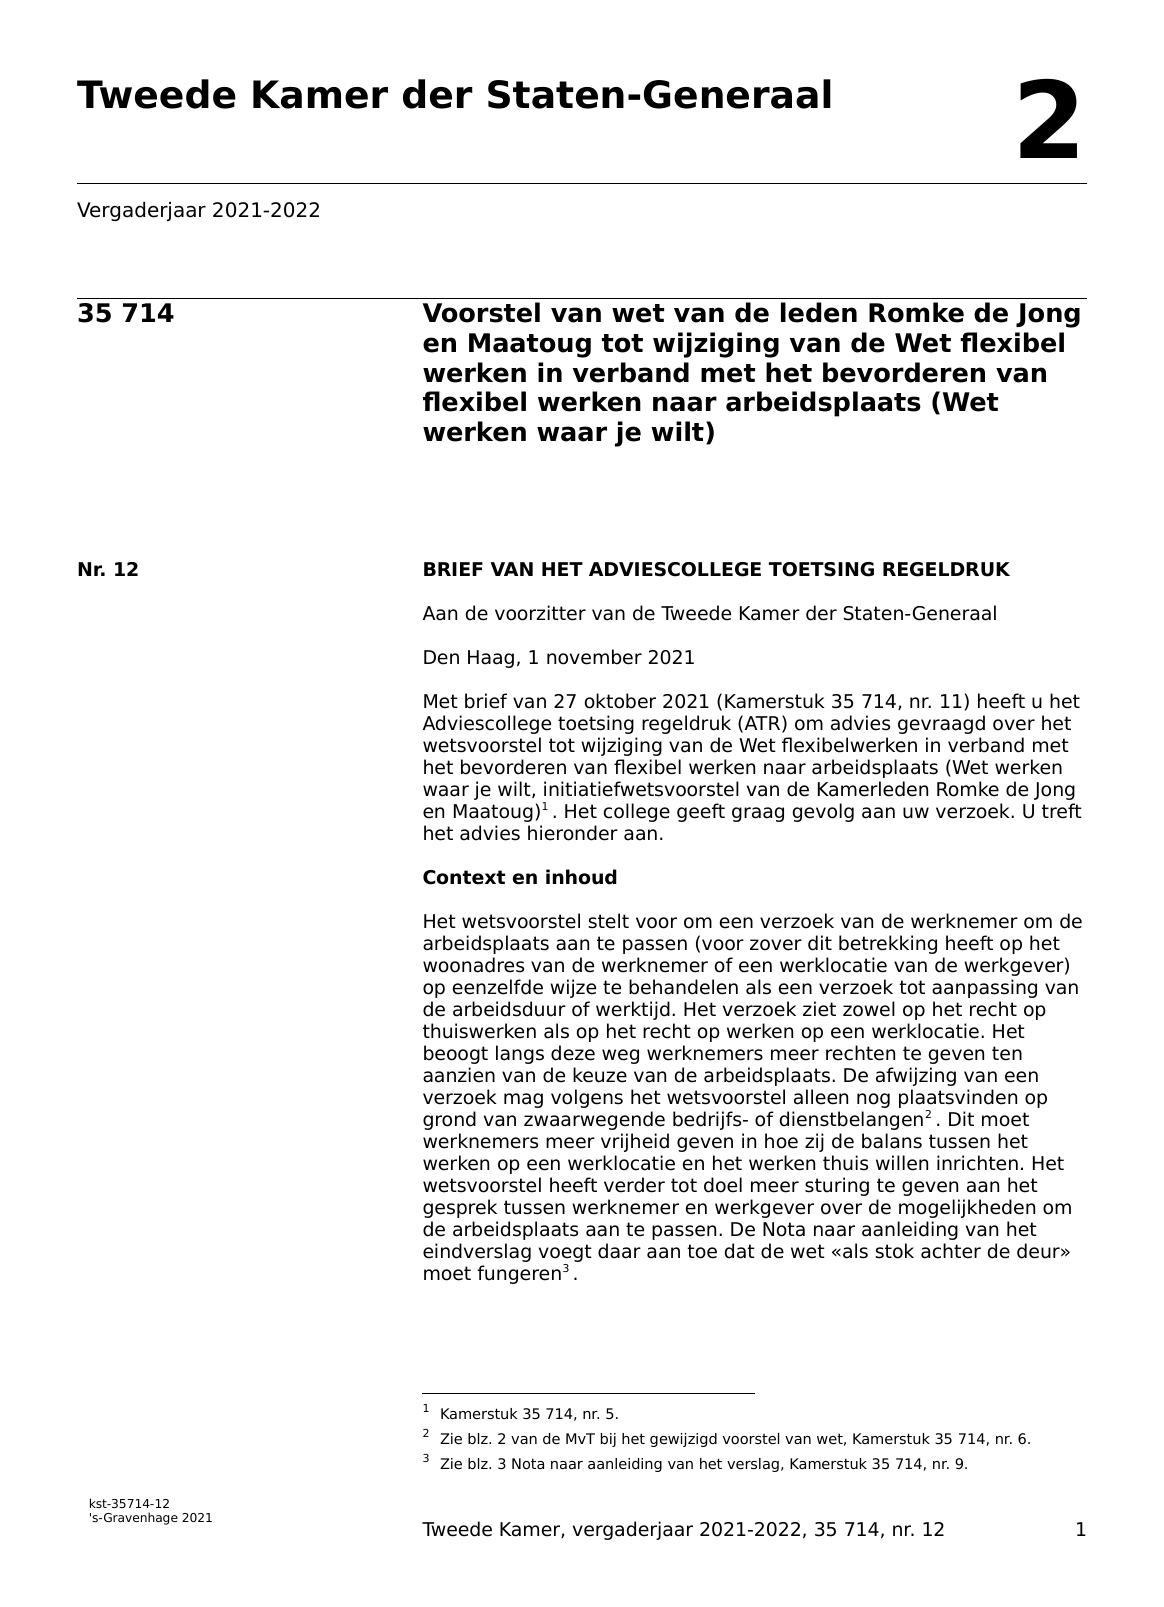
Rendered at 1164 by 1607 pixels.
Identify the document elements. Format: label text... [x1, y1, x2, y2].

text Aan de voorzitter van de Tweede Kamer der Staten-Generaal [422, 603, 1087, 624]
text Het wetsvoorstel stelt voor om een verzoek van de werknemer om de arbeidsplaats aan te passen (voor zover dit betrekking heeft op het woonadres van de werknemer of een werklocatie van de werkgever) op eenzelfde wijze te behandelen als een verzoek tot aanpassing van de arbeidsduur of werktijd. Het verzoek ziet zowel op het recht op thuiswerken als op het recht op werken op een werklocatie. Het beoogt langs deze weg werknemers meer rechten te geven ten aanzien van de keuze van de arbeidsplaats. De afwijzing van een verzoek mag volgens het wetsvoorstel alleen nog plaatsvinden op grond van zwaarwegende bedrijfs- of dienstbelangen. Dit moet werknemers meer vrijheid geven in hoe zij de balans tussen het werken op een werklocatie en het werken thuis willen inrichten. Het wetsvoorstel heeft verder tot doel meer sturing te geven aan het gesprek tussen werknemer en werkgever over de mogelijkheden om de arbeidsplaats aan te passen. De Nota naar aanleiding van het eindverslag voegt daar aan toe dat de wet «als stok achter de deur» moet fungeren. [422, 911, 1087, 1285]
table_header 2 [886, 59, 1087, 183]
subtitle Context en inhoud [422, 867, 1087, 889]
text kst-35714-12 [88, 1497, 323, 1511]
text Zie blz. 2 van de MvT bij het gewijzigd voorstel van wet, Kamerstuk 35 714, nr. 6. [422, 1427, 1087, 1449]
subtitle Nr. 12 BRIEF VAN HET ADVIESCOLLEGE TOETSING REGELDRUK [77, 558, 1087, 580]
table_header Tweede Kamer der Staten-Generaal [77, 59, 886, 183]
text Zie blz. 3 Nota naar aanleiding van het verslag, Kamerstuk 35 714, nr. 9. [422, 1452, 1087, 1474]
text Kamerstuk 35 714, nr. 5. [422, 1402, 1087, 1424]
subtitle 35 714 Voorstel van wet van de leden Romke de Jong en Maatoug tot wijziging van de Wet flexibel werken in verband met het bevorderen van flexibel werken naar arbeidsplaats (Wet werken waar je wilt) [77, 299, 1087, 447]
table_cell Vergaderjaar 2021-2022 [77, 184, 1087, 298]
text Met brief van 27 oktober 2021 (Kamerstuk 35 714, nr. 11) heeft u het Adviescollege toetsing regeldruk (ATR) om advies gevraagd over het wetsvoorstel tot wijziging van de Wet flexibelwerken in verband met het bevorderen van flexibel werken naar arbeidsplaats (Wet werken waar je wilt, initiatiefwetsvoorstel van de Kamerleden Romke de Jong en Maatoug). Het college geeft graag gevolg aan uw verzoek. U treft het advies hieronder aan. [422, 691, 1087, 845]
text 's-Gravenhage 2021 [88, 1511, 323, 1525]
text Den Haag, 1 november 2021 [422, 647, 1087, 669]
